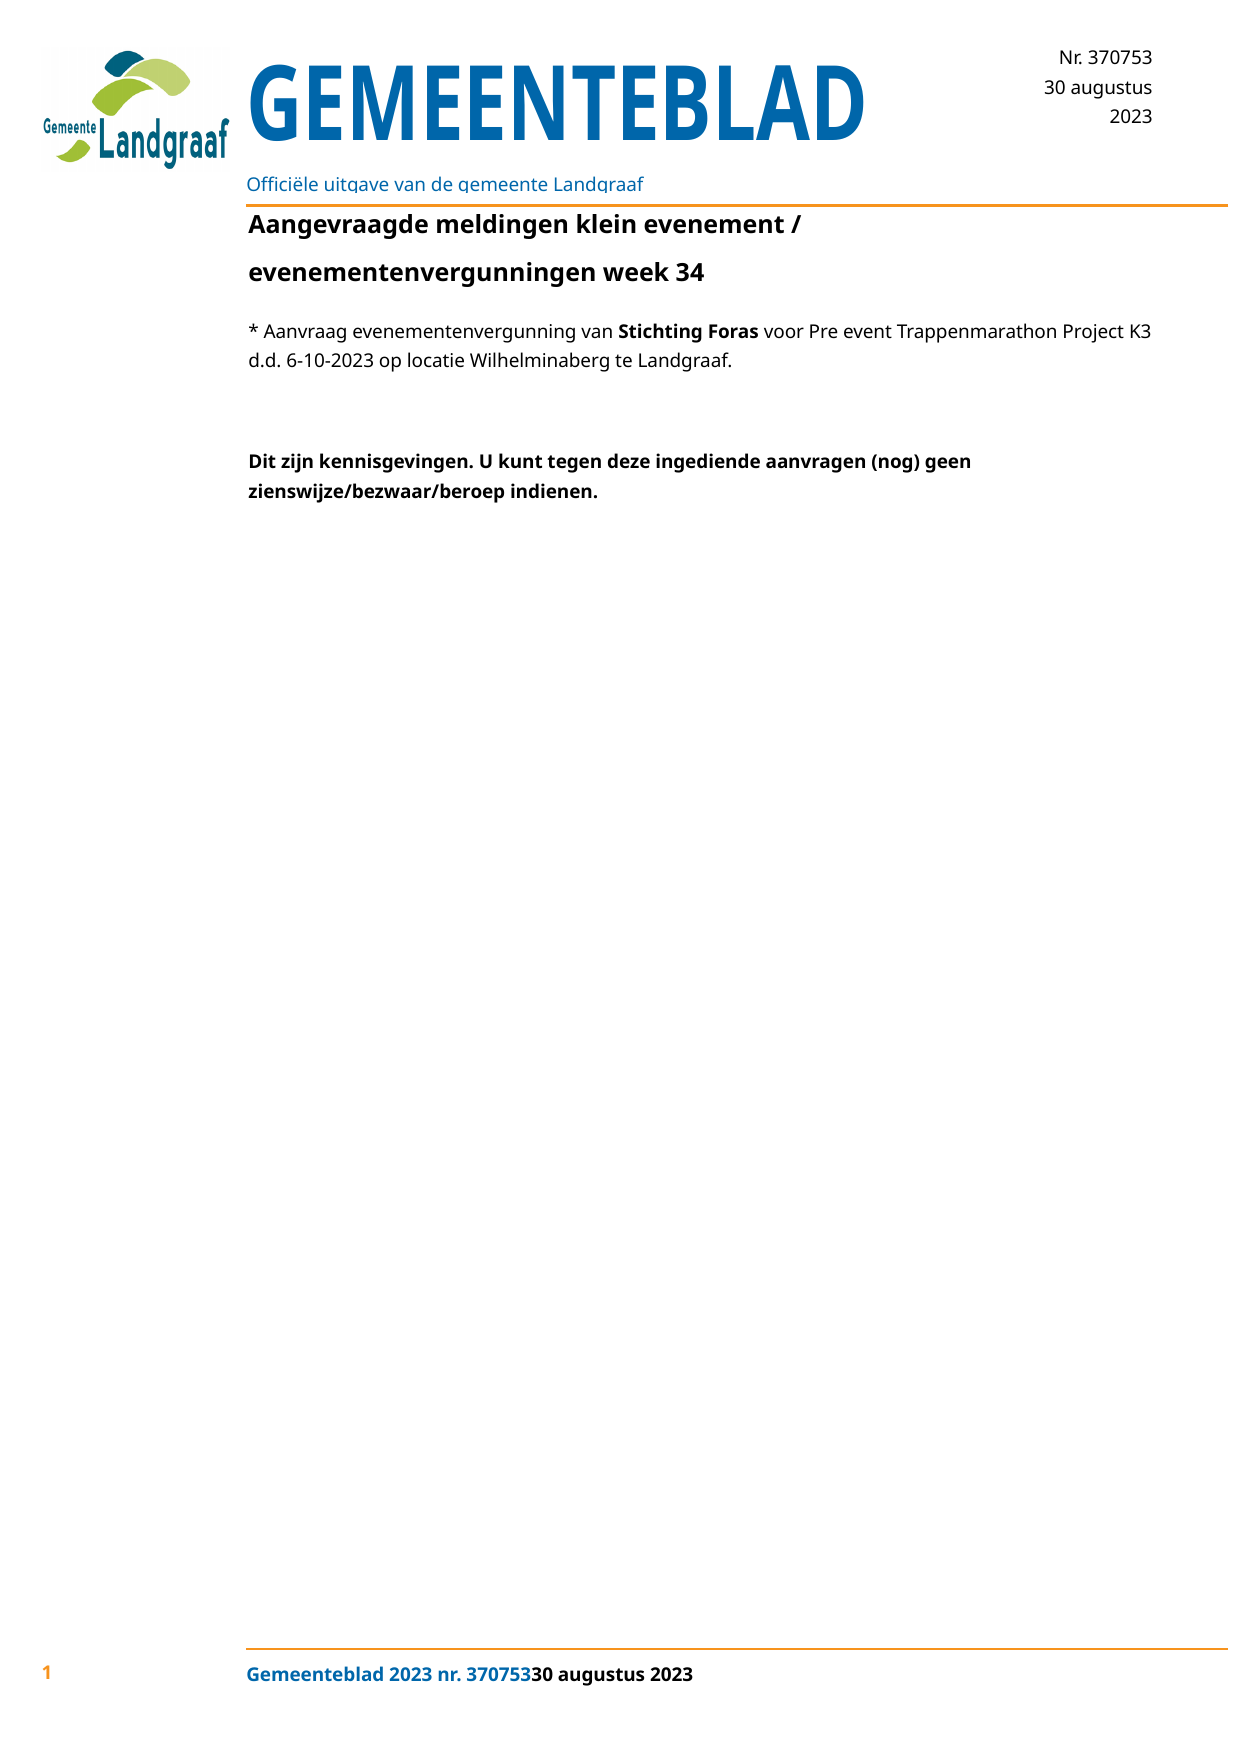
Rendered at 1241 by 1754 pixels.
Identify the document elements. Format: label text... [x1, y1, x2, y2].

picture [41, 47, 231, 172]
text Aangevraagde meldingen klein evenement / evenementenvergunningen week 34 [248, 207, 1152, 288]
text * Aanvraag evenementenvergunning van Stichting Foras voor Pre event Trappenmarathon Project K3 d.d. 6-10-2023 op locatie Wilhelminaberg te Landgraaf. [248, 318, 1152, 373]
text Dit zijn kennisgevingen. U kunt tegen deze ingediende aanvragen (nog) geen zienswijze/bezwaar/beroep indienen. [248, 448, 1152, 504]
